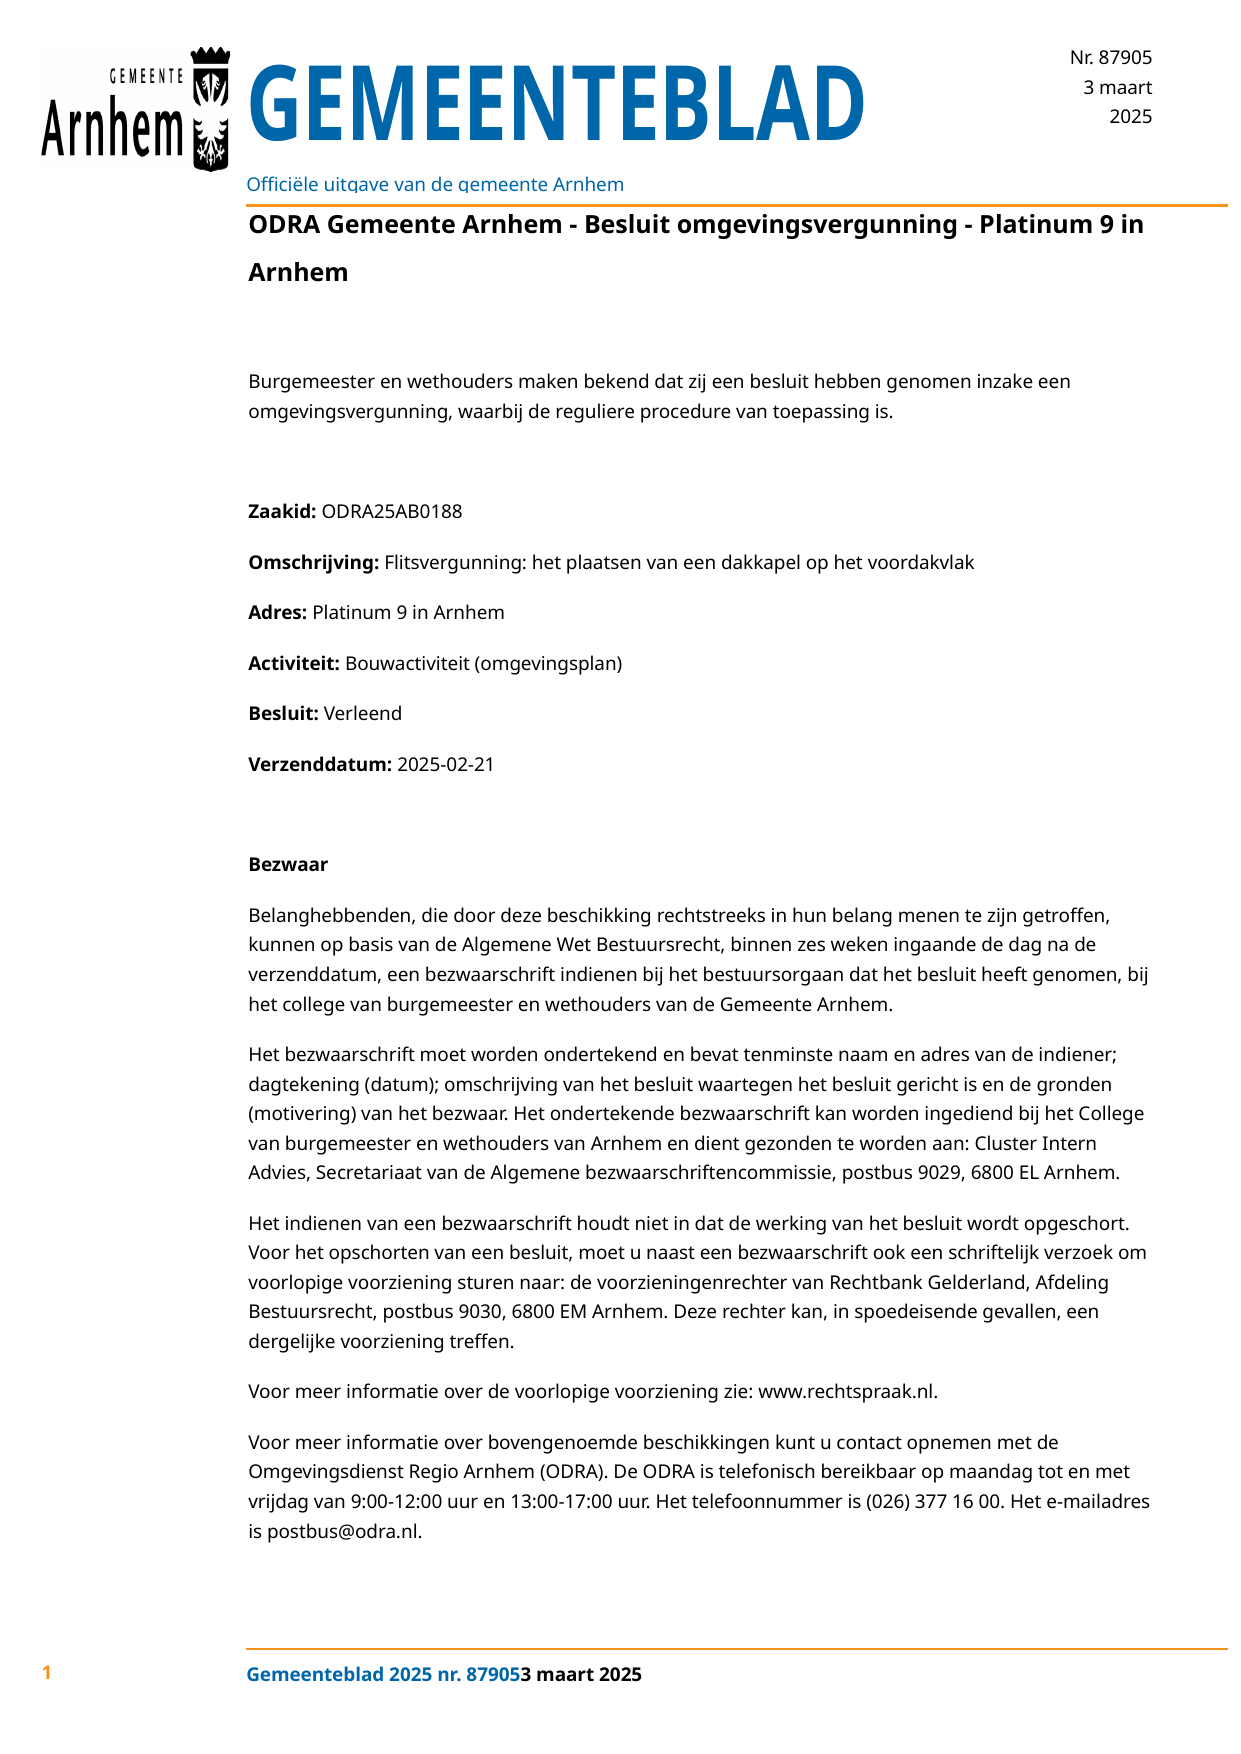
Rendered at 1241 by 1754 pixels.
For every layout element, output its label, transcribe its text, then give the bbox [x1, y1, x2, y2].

text Belanghebbenden, die door deze beschikking rechtstreeks in hun belang menen te zijn getroffen, kunnen op basis van de Algemene Wet Bestuursrecht, binnen zes weken ingaande de dag na de verzenddatum, een bezwaarschrift indienen bij het bestuursorgaan dat het besluit heeft genomen, bij het college van burgemeester en wethouders van de Gemeente Arnhem. [248, 902, 1152, 1017]
text Bezwaar [248, 852, 1152, 877]
text Voor meer informatie over bovengenoemde beschikkingen kunt u contact opnemen met de Omgevingsdienst Regio Arnhem (ODRA). De ODRA is telefonisch bereikbaar op maandag tot en met vrijdag van 9:00-12:00 uur en 13:00-17:00 uur. Het telefoonnummer is (026) 377 16 00. Het e-mailadres is postbus@odra.nl. [248, 1429, 1152, 1544]
text Omschrijving: Flitsvergunning: het plaatsen van een dakkapel op het voordakvlak [248, 549, 1152, 575]
text Verzenddatum: 2025-02-21 [248, 751, 1152, 777]
text Het indienen van een bezwaarschrift houdt niet in dat de werking van het besluit wordt opgeschort. Voor het opschorten van een besluit, moet u naast een bezwaarschrift ook een schriftelijk verzoek om voorlopige voorziening sturen naar: de voorzieningenrechter van Rechtbank Gelderland, Afdeling Bestuursrecht, postbus 9030, 6800 EM Arnhem. Deze rechter kan, in spoedeisende gevallen, een dergelijke voorziening treffen. [248, 1210, 1152, 1354]
text ODRA Gemeente Arnhem - Besluit omgevingsvergunning - Platinum 9 in Arnhem [248, 207, 1152, 288]
picture [41, 47, 231, 172]
text Besluit: Verleend [248, 700, 1152, 726]
text Adres: Platinum 9 in Arnhem [248, 599, 1152, 625]
text Voor meer informatie over de voorlopige voorziening zie: www.rechtspraak.nl. [248, 1379, 1152, 1404]
text Zaakid: ODRA25AB0188 [248, 499, 1152, 524]
text Het bezwaarschrift moet worden ondertekend en bevat tenminste naam en adres van de indiener; dagtekening (datum); omschrijving van het besluit waartegen het besluit gericht is en de gronden (motivering) van het bezwaar. Het ondertekende bezwaarschrift kan worden ingediend bij het College van burgemeester en wethouders van Arnhem en dient gezonden te worden aan: Cluster Intern Advies, Secretariaat van de Algemene bezwaarschriftencommissie, postbus 9029, 6800 EL Arnhem. [248, 1041, 1152, 1185]
text Activiteit: Bouwactiviteit (omgevingsplan) [248, 650, 1152, 676]
text Burgemeester en wethouders maken bekend dat zij een besluit hebben genomen inzake een omgevingsvergunning, waarbij de reguliere procedure van toepassing is. [248, 368, 1152, 424]
